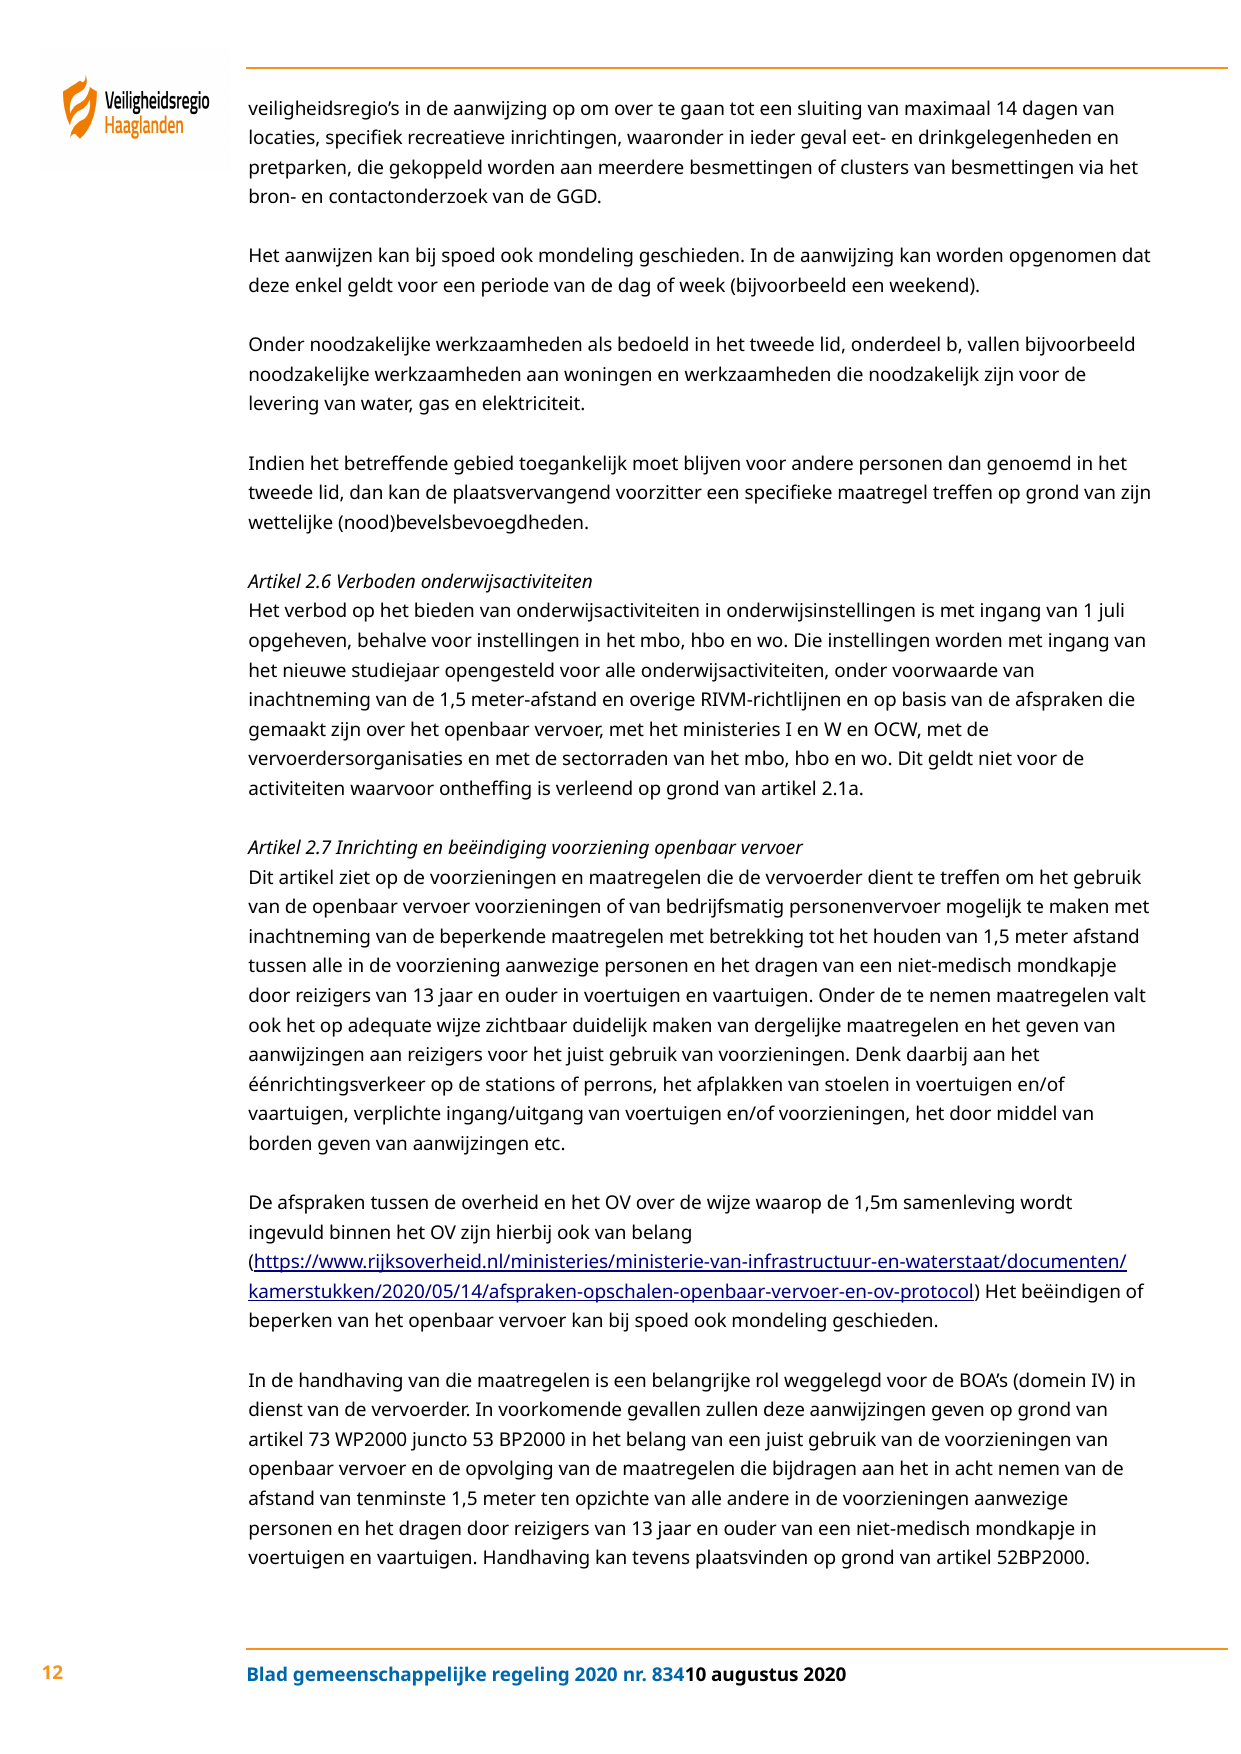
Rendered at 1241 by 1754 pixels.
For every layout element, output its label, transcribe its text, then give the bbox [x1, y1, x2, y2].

text Onder noodzakelijke werkzaamheden als bedoeld in het tweede lid, onderdeel b, vallen bijvoorbeeld noodzakelijke werkzaamheden aan woningen en werkzaamheden die noodzakelijk zijn voor de levering van water, gas en elektriciteit. [248, 331, 1152, 416]
text Dit artikel ziet op de voorzieningen en maatregelen die de vervoerder dient te treffen om het gebruik van de openbaar vervoer voorzieningen of van bedrijfsmatig personenvervoer mogelijk te maken met inachtneming van de beperkende maatregelen met betrekking tot het houden van 1,5 meter afstand tussen alle in de voorziening aanwezige personen en het dragen van een niet-medisch mondkapje door reizigers van 13 jaar en ouder in voertuigen en vaartuigen. Onder de te nemen maatregelen valt ook het op adequate wijze zichtbaar duidelijk maken van dergelijke maatregelen en het geven van aanwijzingen aan reizigers voor het juist gebruik van voorzieningen. Denk daarbij aan het éénrichtingsverkeer op de stations of perrons, het afplakken van stoelen in voertuigen en/of vaartuigen, verplichte ingang/uitgang van voertuigen en/of voorzieningen, het door middel van borden geven van aanwijzingen etc. [248, 864, 1152, 1156]
text Het aanwijzen kan bij spoed ook mondeling geschieden. In de aanwijzing kan worden opgenomen dat deze enkel geldt voor een periode van de dag of week (bijvoorbeeld een weekend). [248, 243, 1152, 298]
text veiligheidsregio’s in de aanwijzing op om over te gaan tot een sluiting van maximaal 14 dagen van locaties, specifiek recreatieve inrichtingen, waaronder in ieder geval eet- en drinkgelegenheden en pretparken, die gekoppeld worden aan meerdere besmettingen of clusters van besmettingen via het bron- en contactonderzoek van de GGD. [248, 95, 1152, 209]
picture [41, 47, 231, 172]
text Het verbod op het bieden van onderwijsactiviteiten in onderwijsinstellingen is met ingang van 1 juli opgeheven, behalve voor instellingen in het mbo, hbo en wo. Die instellingen worden met ingang van het nieuwe studiejaar opengesteld voor alle onderwijsactiviteiten, onder voorwaarde van inachtneming van de 1,5 meter-afstand en overige RIVM-richtlijnen en op basis van de afspraken die gemaakt zijn over het openbaar vervoer, met het ministeries I en W en OCW, met de vervoerdersorganisaties en met de sectorraden van het mbo, hbo en wo. Dit geldt niet voor de activiteiten waarvoor ontheffing is verleend op grond van artikel 2.1a. [248, 598, 1152, 801]
text De afspraken tussen de overheid en het OV over de wijze waarop de 1,5m samenleving wordt ingevuld binnen het OV zijn hierbij ook van belang (https://www.rijksoverheid.nl/ministeries/ministerie-van-infrastructuur-en-waterstaat/documenten/kamerstukken/2020/05/14/afspraken-opschalen-openbaar-vervoer-en-ov-protocol) Het beëindigen of beperken van het openbaar vervoer kan bij spoed ook mondeling geschieden. [248, 1189, 1152, 1333]
text Artikel 2.6 Verboden onderwijsactiviteiten [248, 568, 1152, 594]
text Artikel 2.7 Inrichting en beëindiging voorziening openbaar vervoer [248, 834, 1152, 860]
text In de handhaving van die maatregelen is een belangrijke rol weggelegd voor de BOA’s (domein IV) in dienst van de vervoerder. In voorkomende gevallen zullen deze aanwijzingen geven op grond van artikel 73 WP2000 juncto 53 BP2000 in het belang van een juist gebruik van de voorzieningen van openbaar vervoer en de opvolging van de maatregelen die bijdragen aan het in acht nemen van de afstand van tenminste 1,5 meter ten opzichte van alle andere in de voorzieningen aanwezige personen en het dragen door reizigers van 13 jaar en ouder van een niet-medisch mondkapje in voertuigen en vaartuigen. Handhaving kan tevens plaatsvinden op grond van artikel 52BP2000. [248, 1367, 1152, 1570]
text Indien het betreffende gebied toegankelijk moet blijven voor andere personen dan genoemd in het tweede lid, dan kan de plaatsvervangend voorzitter een specifieke maatregel treffen op grond van zijn wettelijke (nood)bevelsbevoegdheden. [248, 450, 1152, 535]
